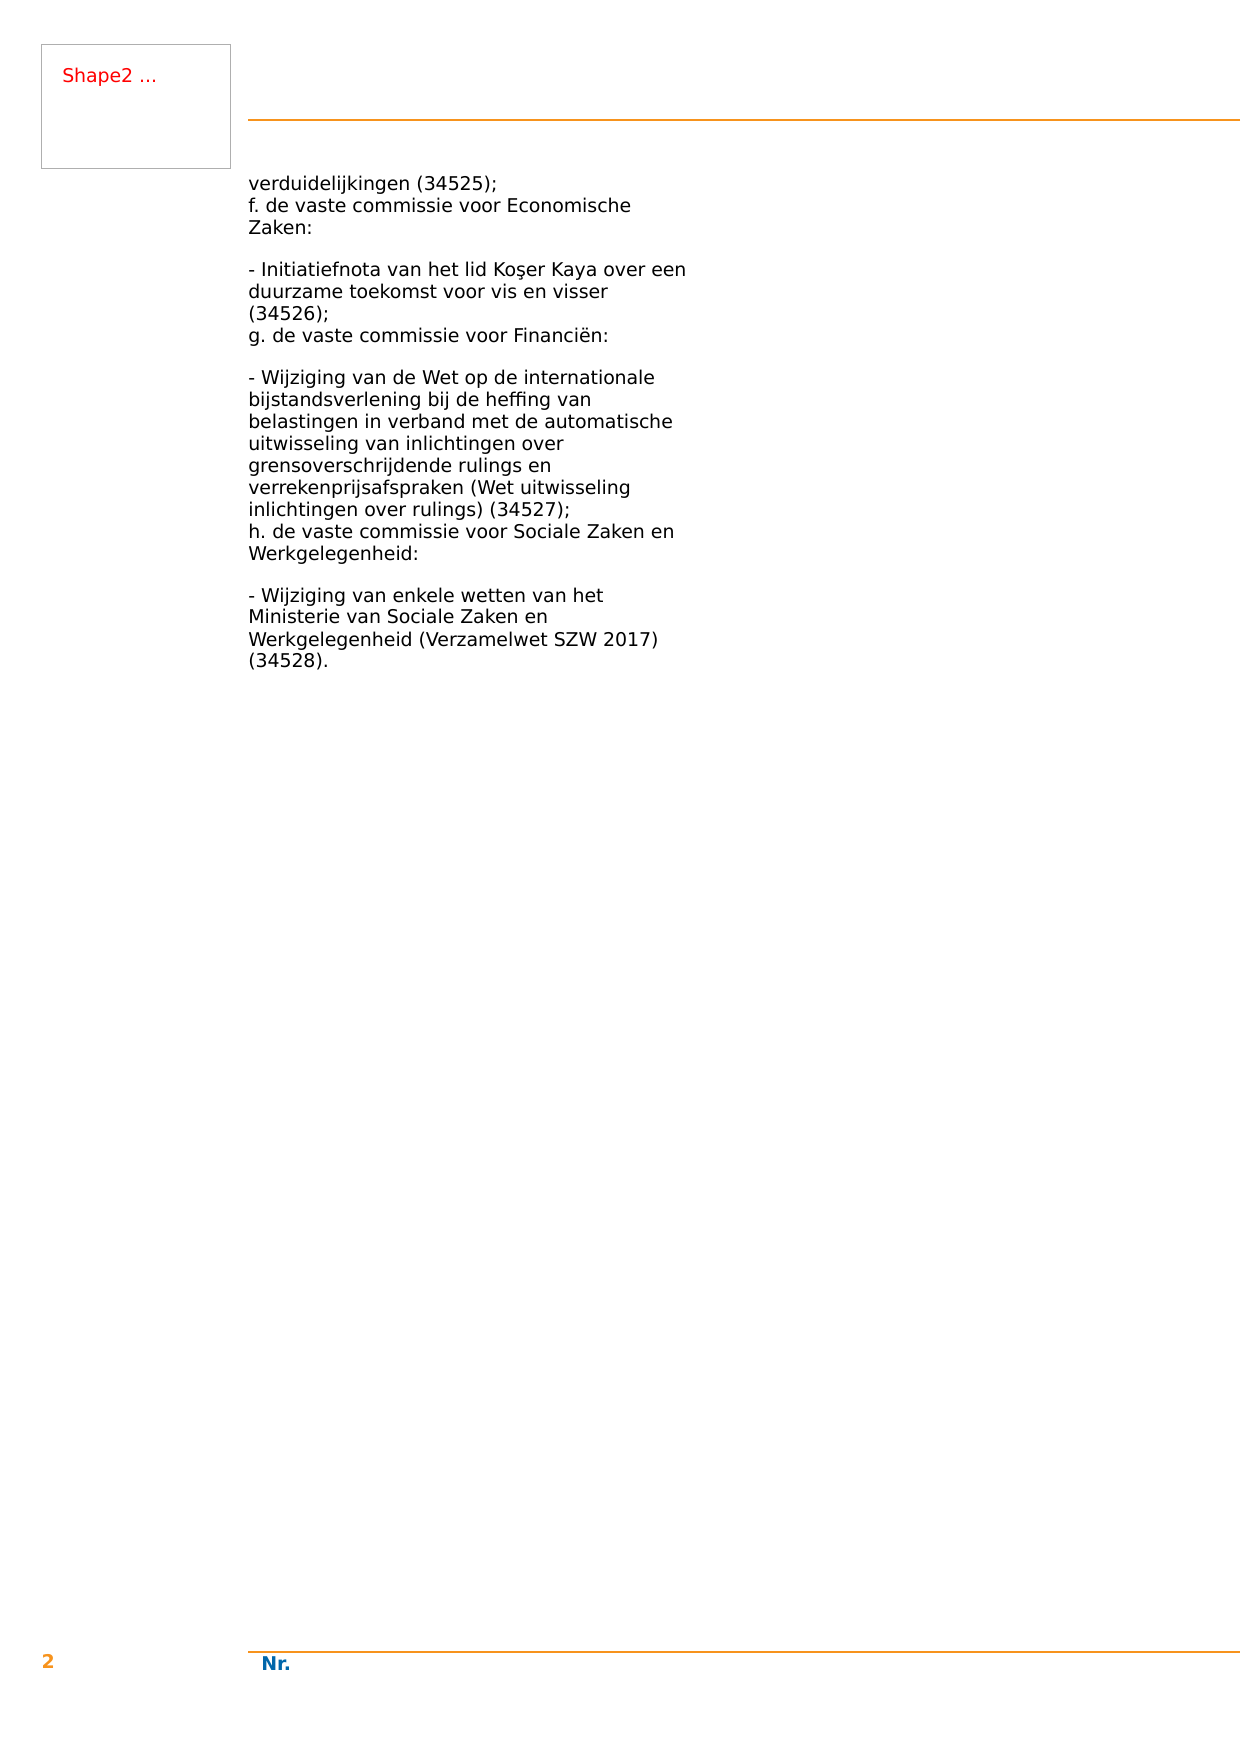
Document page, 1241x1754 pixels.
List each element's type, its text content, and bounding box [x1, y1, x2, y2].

text - Wijziging van enkele wetten van het Ministerie van Sociale Zaken en Werkgelegenheid (Verzamelwet SZW 2017) (34528). [248, 584, 691, 672]
text verduidelijkingen (34525); [248, 173, 691, 195]
text f. de vaste commissie voor Economische Zaken: [248, 195, 691, 239]
text - Initiatiefnota van het lid Koşer Kaya over een duurzame toekomst voor vis en visser (34526); [248, 259, 691, 325]
text - Wijziging van de Wet op de internationale bijstandsverlening bij de heffing van belastingen in verband met de automatische uitwisseling van inlichtingen over grensoverschrijdende rulings en verrekenprijsafspraken (Wet uitwisseling inlichtingen over rulings) (34527); [248, 367, 691, 521]
text g. de vaste commissie voor Financiën: [248, 325, 691, 347]
text h. de vaste commissie voor Sociale Zaken en Werkgelegenheid: [248, 521, 691, 564]
